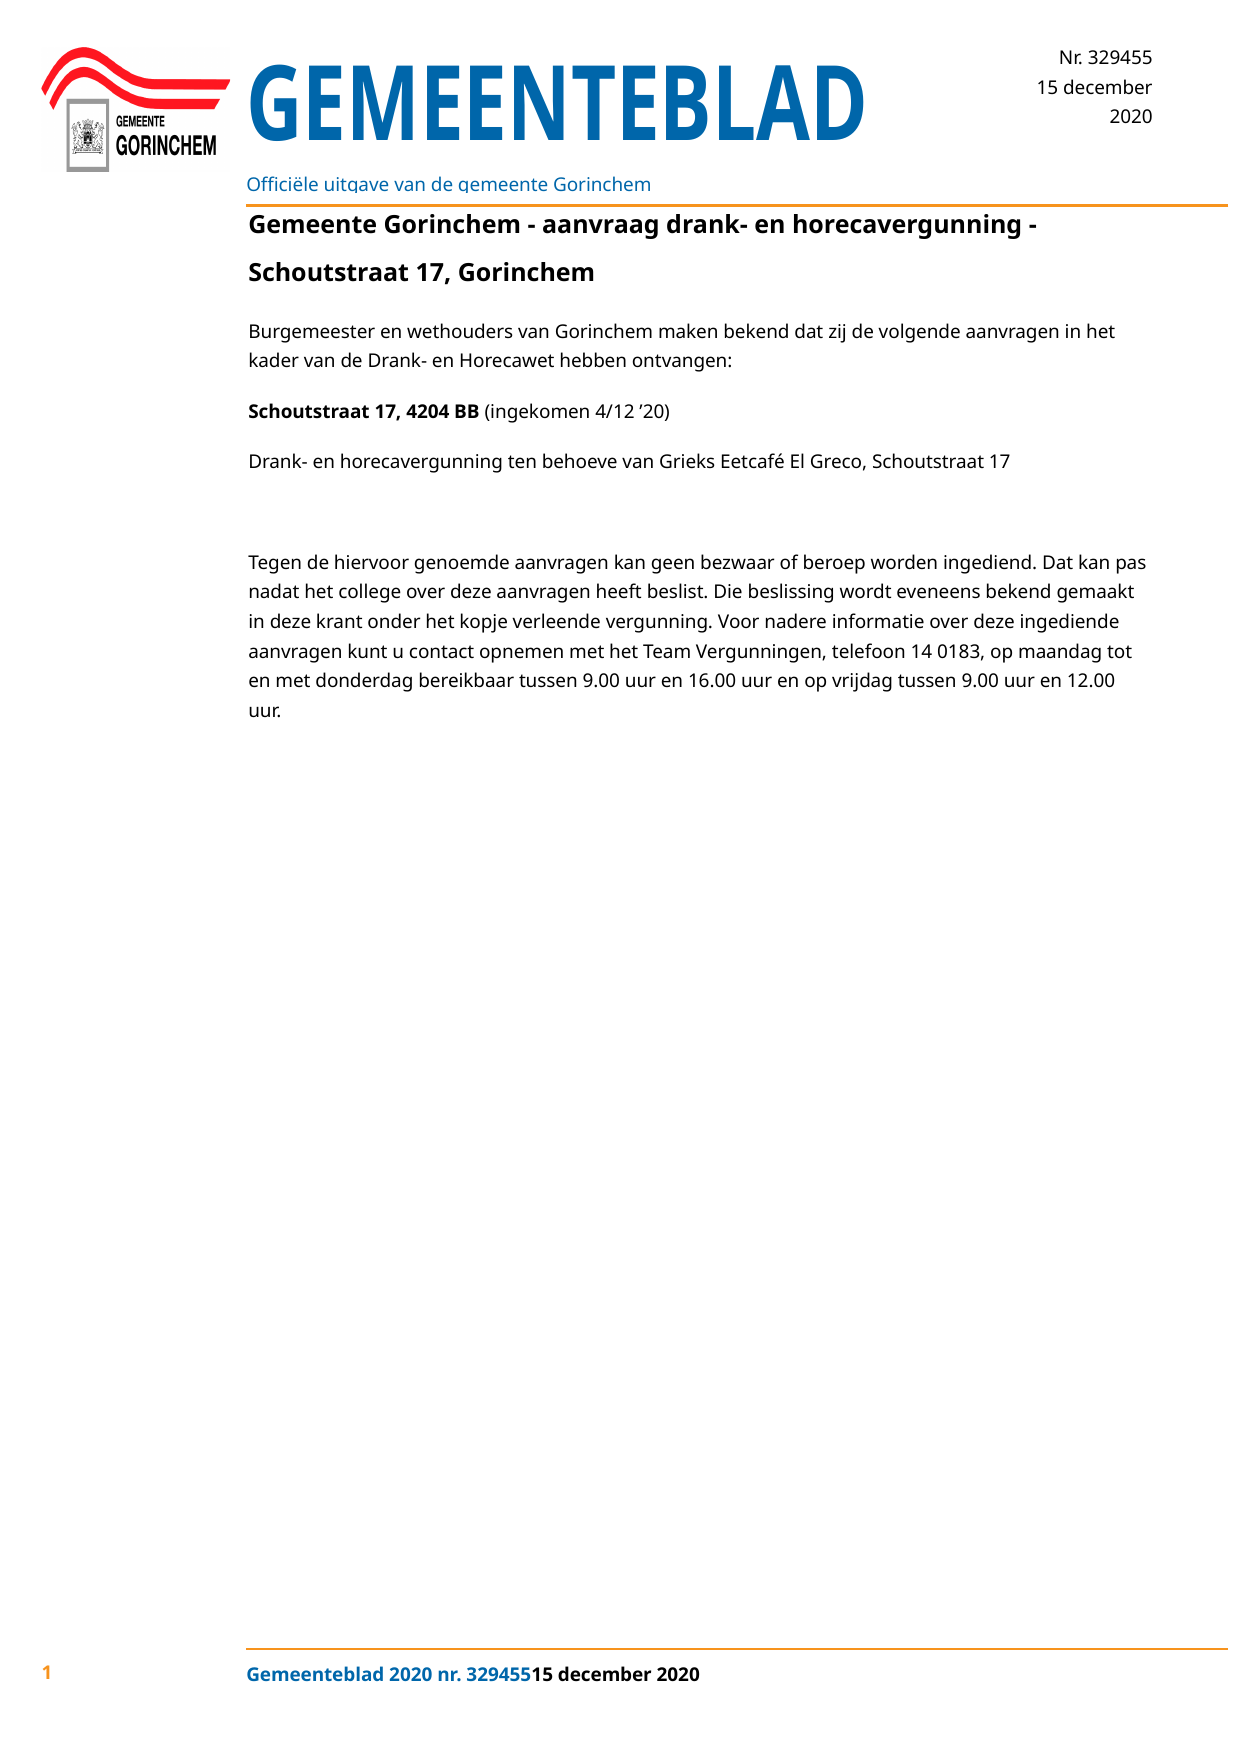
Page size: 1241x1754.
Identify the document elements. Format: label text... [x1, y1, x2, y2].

picture [41, 47, 231, 172]
text Gemeente Gorinchem - aanvraag drank- en horecavergunning - Schoutstraat 17, Gorinchem [248, 207, 1152, 288]
text Burgemeester en wethouders van Gorinchem maken bekend dat zij de volgende aanvragen in het kader van de Drank- en Horecawet hebben ontvangen: [248, 318, 1152, 373]
text Schoutstraat 17, 4204 BB (ingekomen 4/12 ’20) [248, 398, 1152, 424]
text Drank- en horecavergunning ten behoeve van Grieks Eetcafé El Greco, Schoutstraat 17 [248, 448, 1152, 474]
text Tegen de hiervoor genoemde aanvragen kan geen bezwaar of beroep worden ingediend. Dat kan pas nadat het college over deze aanvragen heeft beslist. Die beslissing wordt eveneens bekend gemaakt in deze krant onder het kopje verleende vergunning. Voor nadere informatie over deze ingediende aanvragen kunt u contact opnemen met het Team Vergunningen, telefoon 14 0183, op maandag tot en met donderdag bereikbaar tussen 9.00 uur en 16.00 uur en op vrijdag tussen 9.00 uur en 12.00 uur. [248, 549, 1152, 723]
